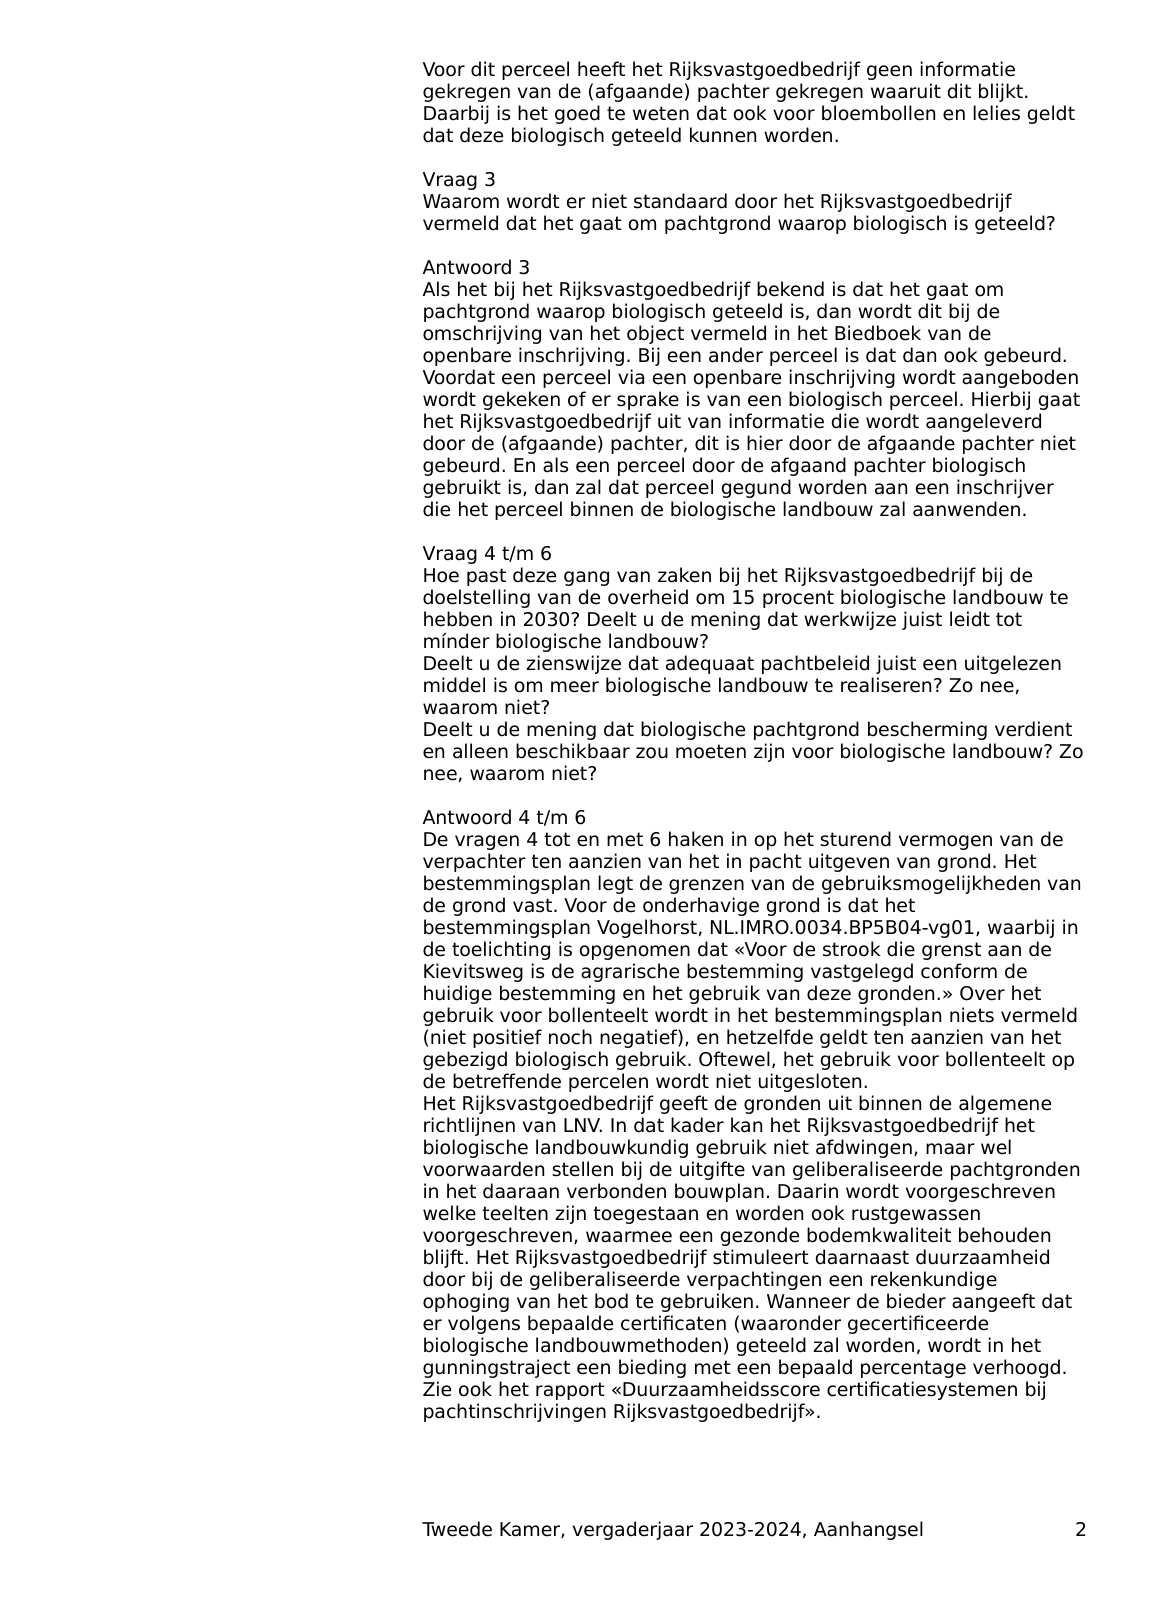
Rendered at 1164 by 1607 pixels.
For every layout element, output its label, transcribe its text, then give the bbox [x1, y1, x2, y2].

text Antwoord 3 [422, 257, 1087, 279]
text Daarbij is het goed te weten dat ook voor bloembollen en lelies geldt dat deze biologisch geteeld kunnen worden. [422, 103, 1087, 147]
text Als het bij het Rijksvastgoedbedrijf bekend is dat het gaat om pachtgrond waarop biologisch geteeld is, dan wordt dit bij de omschrijving van het object vermeld in het Biedboek van de openbare inschrijving. Bij een ander perceel is dat dan ook gebeurd. Voordat een perceel via een openbare inschrijving wordt aangeboden wordt gekeken of er sprake is van een biologisch perceel. Hierbij gaat het Rijksvastgoedbedrijf uit van informatie die wordt aangeleverd door de (afgaande) pachter, dit is hier door de afgaande pachter niet gebeurd. En als een perceel door de afgaand pachter biologisch gebruikt is, dan zal dat perceel gegund worden aan een inschrijver die het perceel binnen de biologische landbouw zal aanwenden. [422, 279, 1087, 521]
text Antwoord 4 t/m 6 [422, 807, 1087, 829]
text Deelt u de mening dat biologische pachtgrond bescherming verdient en alleen beschikbaar zou moeten zijn voor biologische landbouw? Zo nee, waarom niet? [422, 719, 1087, 785]
text Vraag 3 [422, 169, 1087, 191]
text Waarom wordt er niet standaard door het Rijksvastgoedbedrijf vermeld dat het gaat om pachtgrond waarop biologisch is geteeld? [422, 191, 1087, 235]
text Het Rijksvastgoedbedrijf geeft de gronden uit binnen de algemene richtlijnen van LNV. In dat kader kan het Rijksvastgoedbedrijf het biologische landbouwkundig gebruik niet afdwingen, maar wel voorwaarden stellen bij de uitgifte van geliberaliseerde pachtgronden in het daaraan verbonden bouwplan. Daarin wordt voorgeschreven welke teelten zijn toegestaan en worden ook rustgewassen voorgeschreven, waarmee een gezonde bodemkwaliteit behouden blijft. Het Rijksvastgoedbedrijf stimuleert daarnaast duurzaamheid door bij de geliberaliseerde verpachtingen een rekenkundige ophoging van het bod te gebruiken. Wanneer de bieder aangeeft dat er volgens bepaalde certificaten (waaronder gecertificeerde biologische landbouwmethoden) geteeld zal worden, wordt in het gunningstraject een bieding met een bepaald percentage verhoogd. Zie ook het rapport «Duurzaamheidsscore certificatiesystemen bij pachtinschrijvingen Rijksvastgoedbedrijf». [422, 1093, 1087, 1423]
text Voor dit perceel heeft het Rijksvastgoedbedrijf geen informatie gekregen van de (afgaande) pachter gekregen waaruit dit blijkt. [422, 59, 1087, 103]
text Hoe past deze gang van zaken bij het Rijksvastgoedbedrijf bij de doelstelling van de overheid om 15 procent biologische landbouw te hebben in 2030? Deelt u de mening dat werkwijze juist leidt tot mínder biologische landbouw? [422, 565, 1087, 653]
text Deelt u de zienswijze dat adequaat pachtbeleid juist een uitgelezen middel is om meer biologische landbouw te realiseren? Zo nee, waarom niet? [422, 653, 1087, 719]
text De vragen 4 tot en met 6 haken in op het sturend vermogen van de verpachter ten aanzien van het in pacht uitgeven van grond. Het bestemmingsplan legt de grenzen van de gebruiksmogelijkheden van de grond vast. Voor de onderhavige grond is dat het bestemmingsplan Vogelhorst, NL.IMRO.0034.BP5B04-vg01, waarbij in de toelichting is opgenomen dat «Voor de strook die grenst aan de Kievitsweg is de agrarische bestemming vastgelegd conform de huidige bestemming en het gebruik van deze gronden.» Over het gebruik voor bollenteelt wordt in het bestemmingsplan niets vermeld (niet positief noch negatief), en hetzelfde geldt ten aanzien van het gebezigd biologisch gebruik. Oftewel, het gebruik voor bollenteelt op de betreffende percelen wordt niet uitgesloten. [422, 829, 1087, 1093]
text Vraag 4 t/m 6 [422, 543, 1087, 565]
